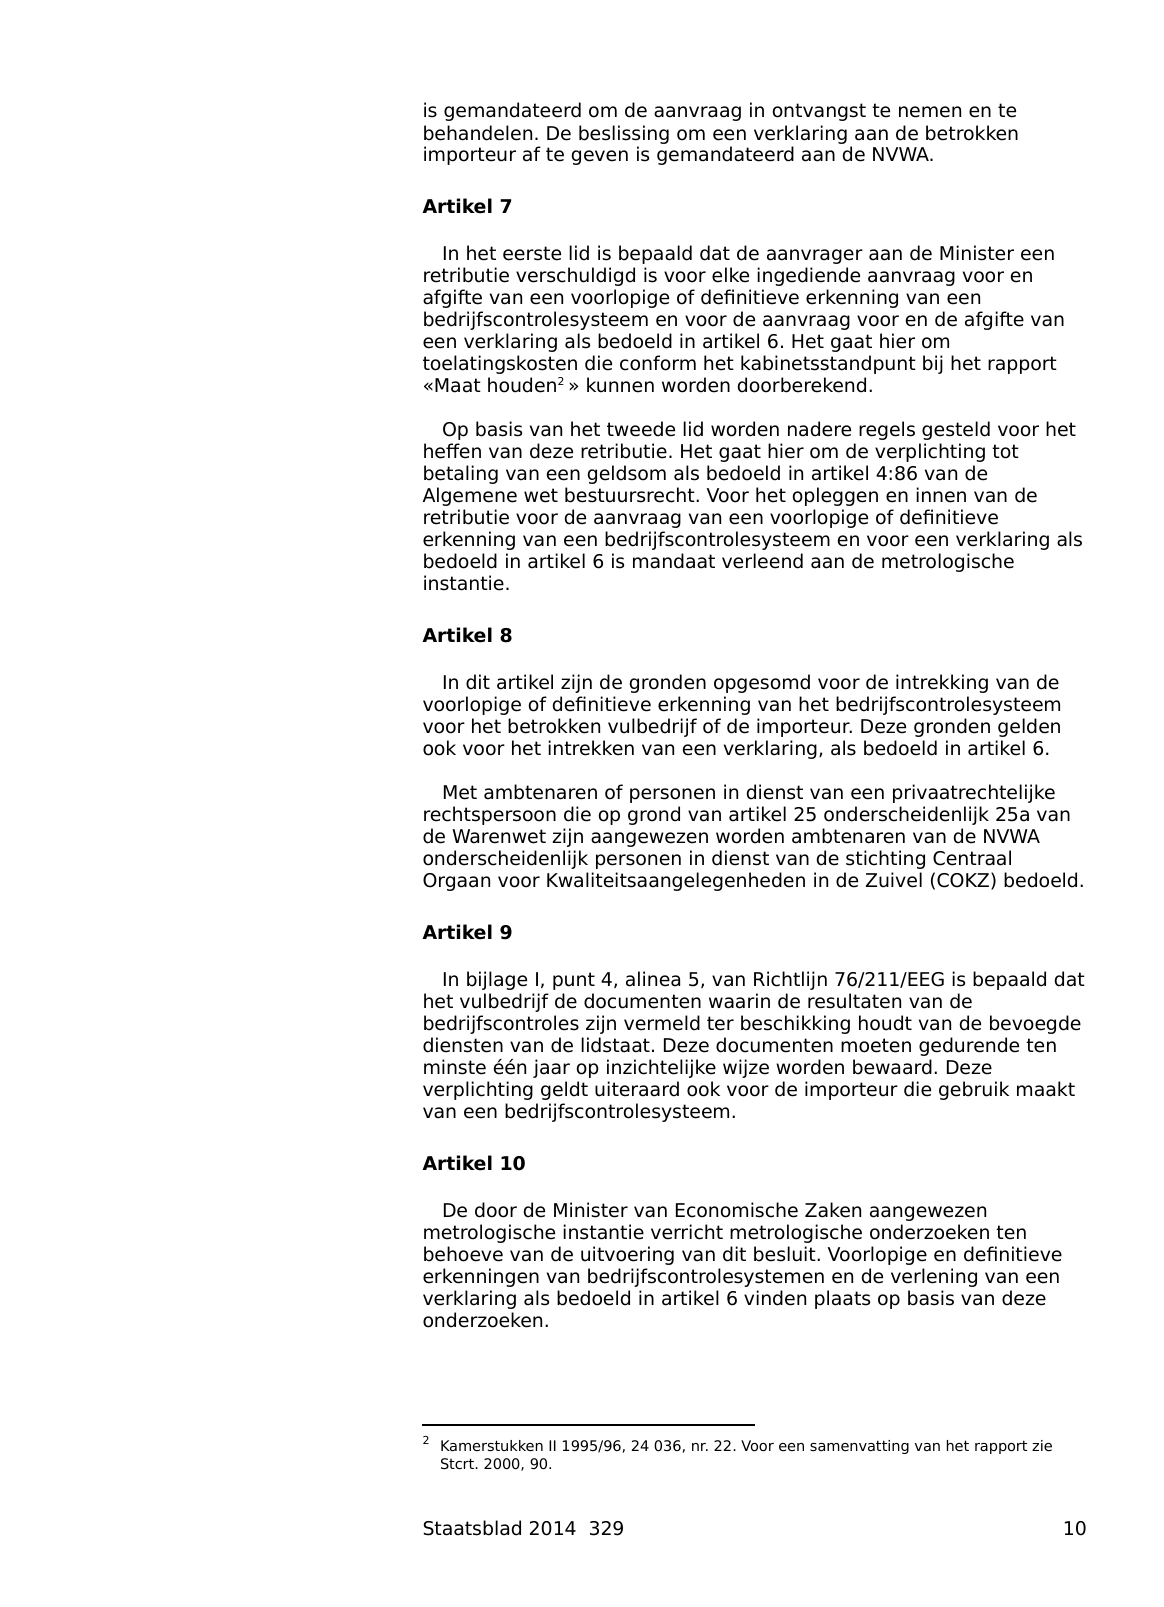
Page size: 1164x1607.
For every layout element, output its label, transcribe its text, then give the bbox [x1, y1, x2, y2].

text Op basis van het tweede lid worden nadere regels gesteld voor het heffen van deze retributie. Het gaat hier om de verplichting tot betaling van een geldsom als bedoeld in artikel 4:86 van de Algemene wet bestuursrecht. Voor het opleggen en innen van de retributie voor de aanvraag van een voorlopige of definitieve erkenning van een bedrijfscontrolesysteem en voor een verklaring als bedoeld in artikel 6 is mandaat verleend aan de metrologische instantie. [422, 419, 1087, 595]
text Kamerstukken II 1995/96, 24 036, nr. 22. Voor een samenvatting van het rapport zie Stcrt. 2000, 90. [422, 1434, 1087, 1473]
subtitle Artikel 7 [422, 196, 1087, 218]
text Met ambtenaren of personen in dienst van een privaatrechtelijke rechtspersoon die op grond van artikel 25 onderscheidenlijk 25a van de Warenwet zijn aangewezen worden ambtenaren van de NVWA onderscheidenlijk personen in dienst van de stichting Centraal Orgaan voor Kwaliteitsaangelegenheden in de Zuivel (COKZ) bedoeld. [422, 782, 1087, 892]
subtitle Artikel 9 [422, 922, 1087, 944]
text De door de Minister van Economische Zaken aangewezen metrologische instantie verricht metrologische onderzoeken ten behoeve van de uitvoering van dit besluit. Voorlopige en definitieve erkenningen van bedrijfscontrolesystemen en de verlening van een verklaring als bedoeld in artikel 6 vinden plaats op basis van deze onderzoeken. [422, 1200, 1087, 1332]
text is gemandateerd om de aanvraag in ontvangst te nemen en te behandelen. De beslissing om een verklaring aan de betrokken importeur af te geven is gemandateerd aan de NVWA. [422, 100, 1087, 166]
text In bijlage I, punt 4, alinea 5, van Richtlijn 76/211/EEG is bepaald dat het vulbedrijf de documenten waarin de resultaten van de bedrijfscontroles zijn vermeld ter beschikking houdt van de bevoegde diensten van de lidstaat. Deze documenten moeten gedurende ten minste één jaar op inzichtelijke wijze worden bewaard. Deze verplichting geldt uiteraard ook voor de importeur die gebruik maakt van een bedrijfscontrolesysteem. [422, 969, 1087, 1123]
text In het eerste lid is bepaald dat de aanvrager aan de Minister een retributie verschuldigd is voor elke ingediende aanvraag voor en afgifte van een voorlopige of definitieve erkenning van een bedrijfscontrolesysteem en voor de aanvraag voor en de afgifte van een verklaring als bedoeld in artikel 6. Het gaat hier om toelatingskosten die conform het kabinetsstandpunt bij het rapport «Maat houden» kunnen worden doorberekend. [422, 243, 1087, 397]
subtitle Artikel 10 [422, 1153, 1087, 1175]
text In dit artikel zijn de gronden opgesomd voor de intrekking van de voorlopige of definitieve erkenning van het bedrijfscontrolesysteem voor het betrokken vulbedrijf of de importeur. Deze gronden gelden ook voor het intrekken van een verklaring, als bedoeld in artikel 6. [422, 672, 1087, 760]
subtitle Artikel 8 [422, 625, 1087, 647]
